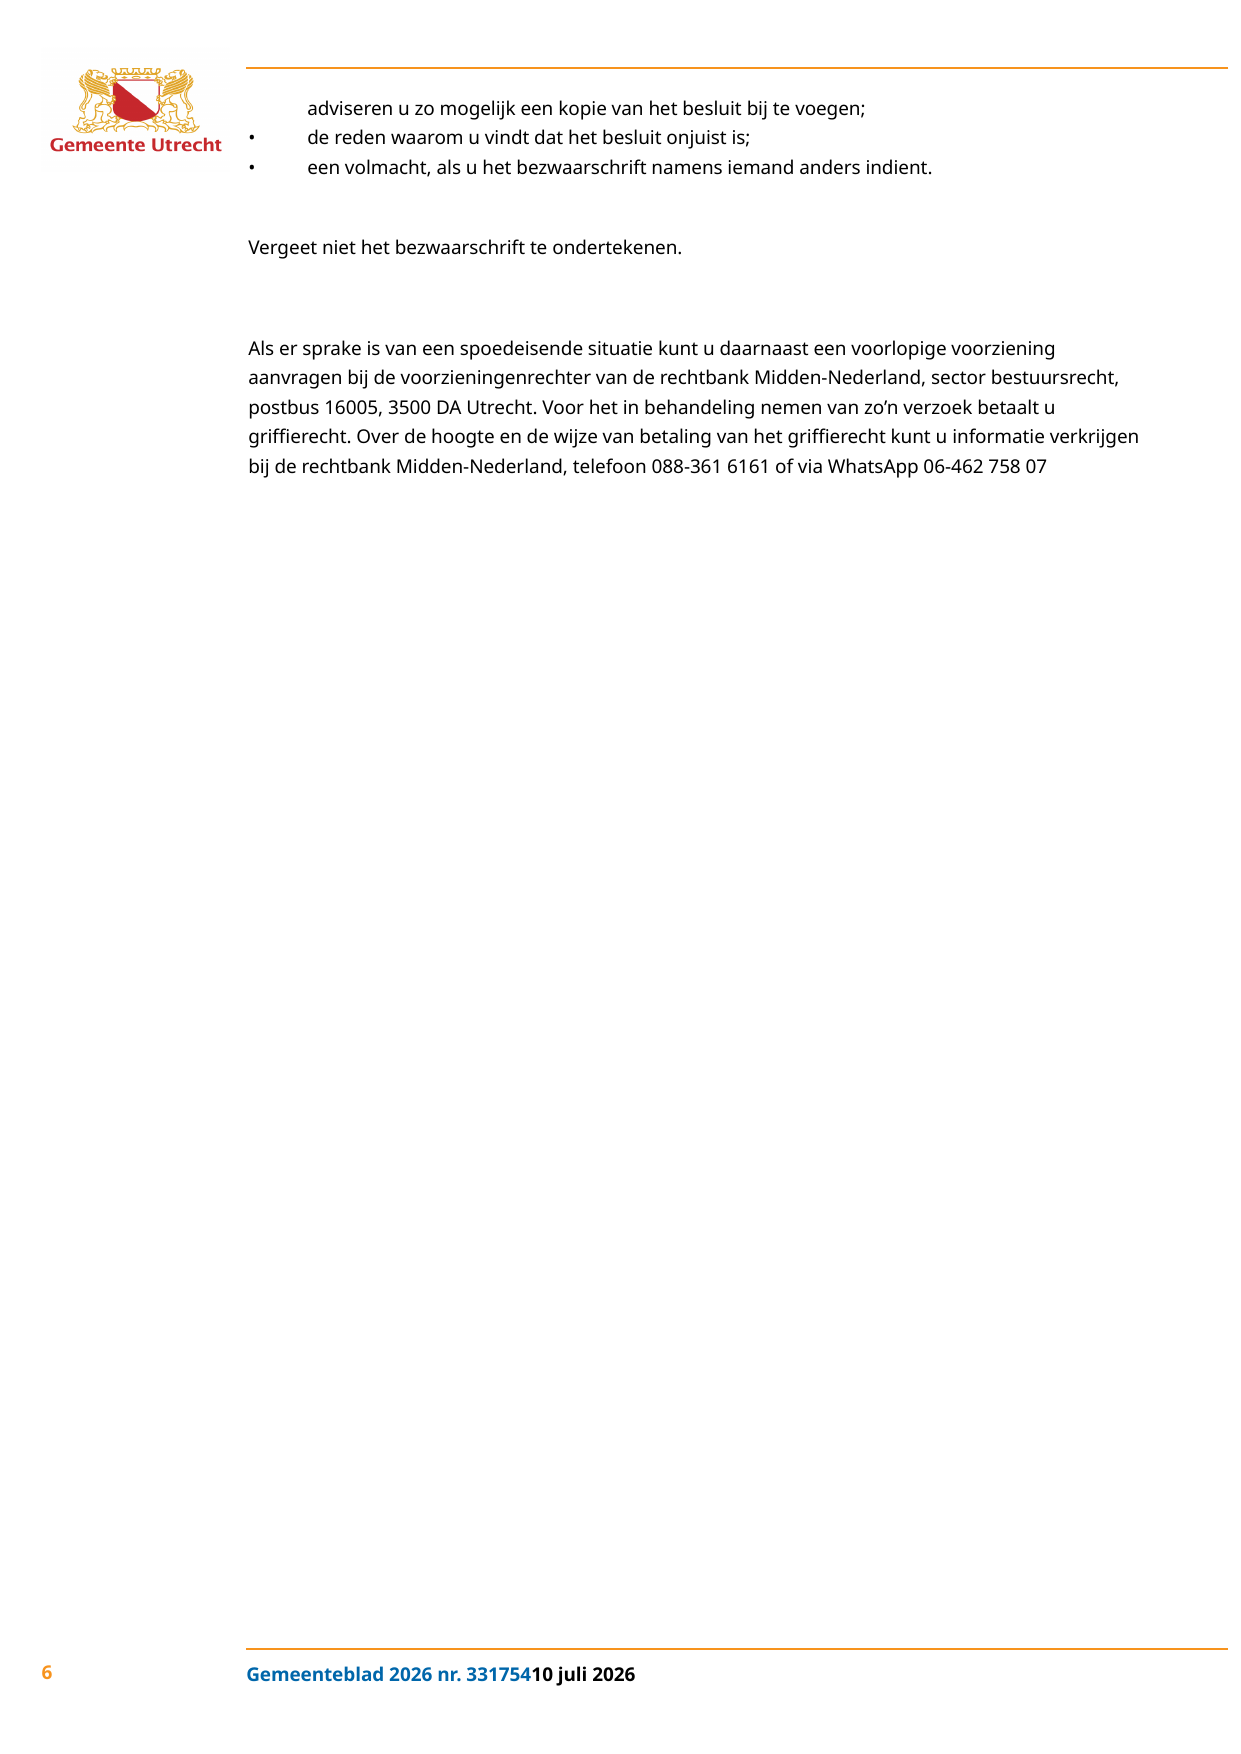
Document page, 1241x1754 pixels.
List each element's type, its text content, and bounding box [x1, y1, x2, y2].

text Vergeet niet het bezwaarschrift te ondertekenen. [248, 234, 1152, 260]
picture [41, 47, 231, 172]
list adviseren u zo mogelijk een kopie van het besluit bij te voegen; [248, 95, 1152, 121]
list de reden waarom u vindt dat het besluit onjuist is; [248, 124, 1152, 150]
list een volmacht, als u het bezwaarschrift namens iemand anders indient. [248, 154, 1152, 180]
text Als er sprake is van een spoedeisende situatie kunt u daarnaast een voorlopige voorziening aanvragen bij de voorzieningenrechter van de rechtbank Midden-Nederland, sector bestuursrecht, postbus 16005, 3500 DA Utrecht. Voor het in behandeling nemen van zo’n verzoek betaalt u griffierecht. Over de hoogte en de wijze van betaling van het griffierecht kunt u informatie verkrijgen bij de rechtbank Midden-Nederland, telefoon 088-361 6161 of via WhatsApp 06-462 758 07 [248, 335, 1152, 479]
